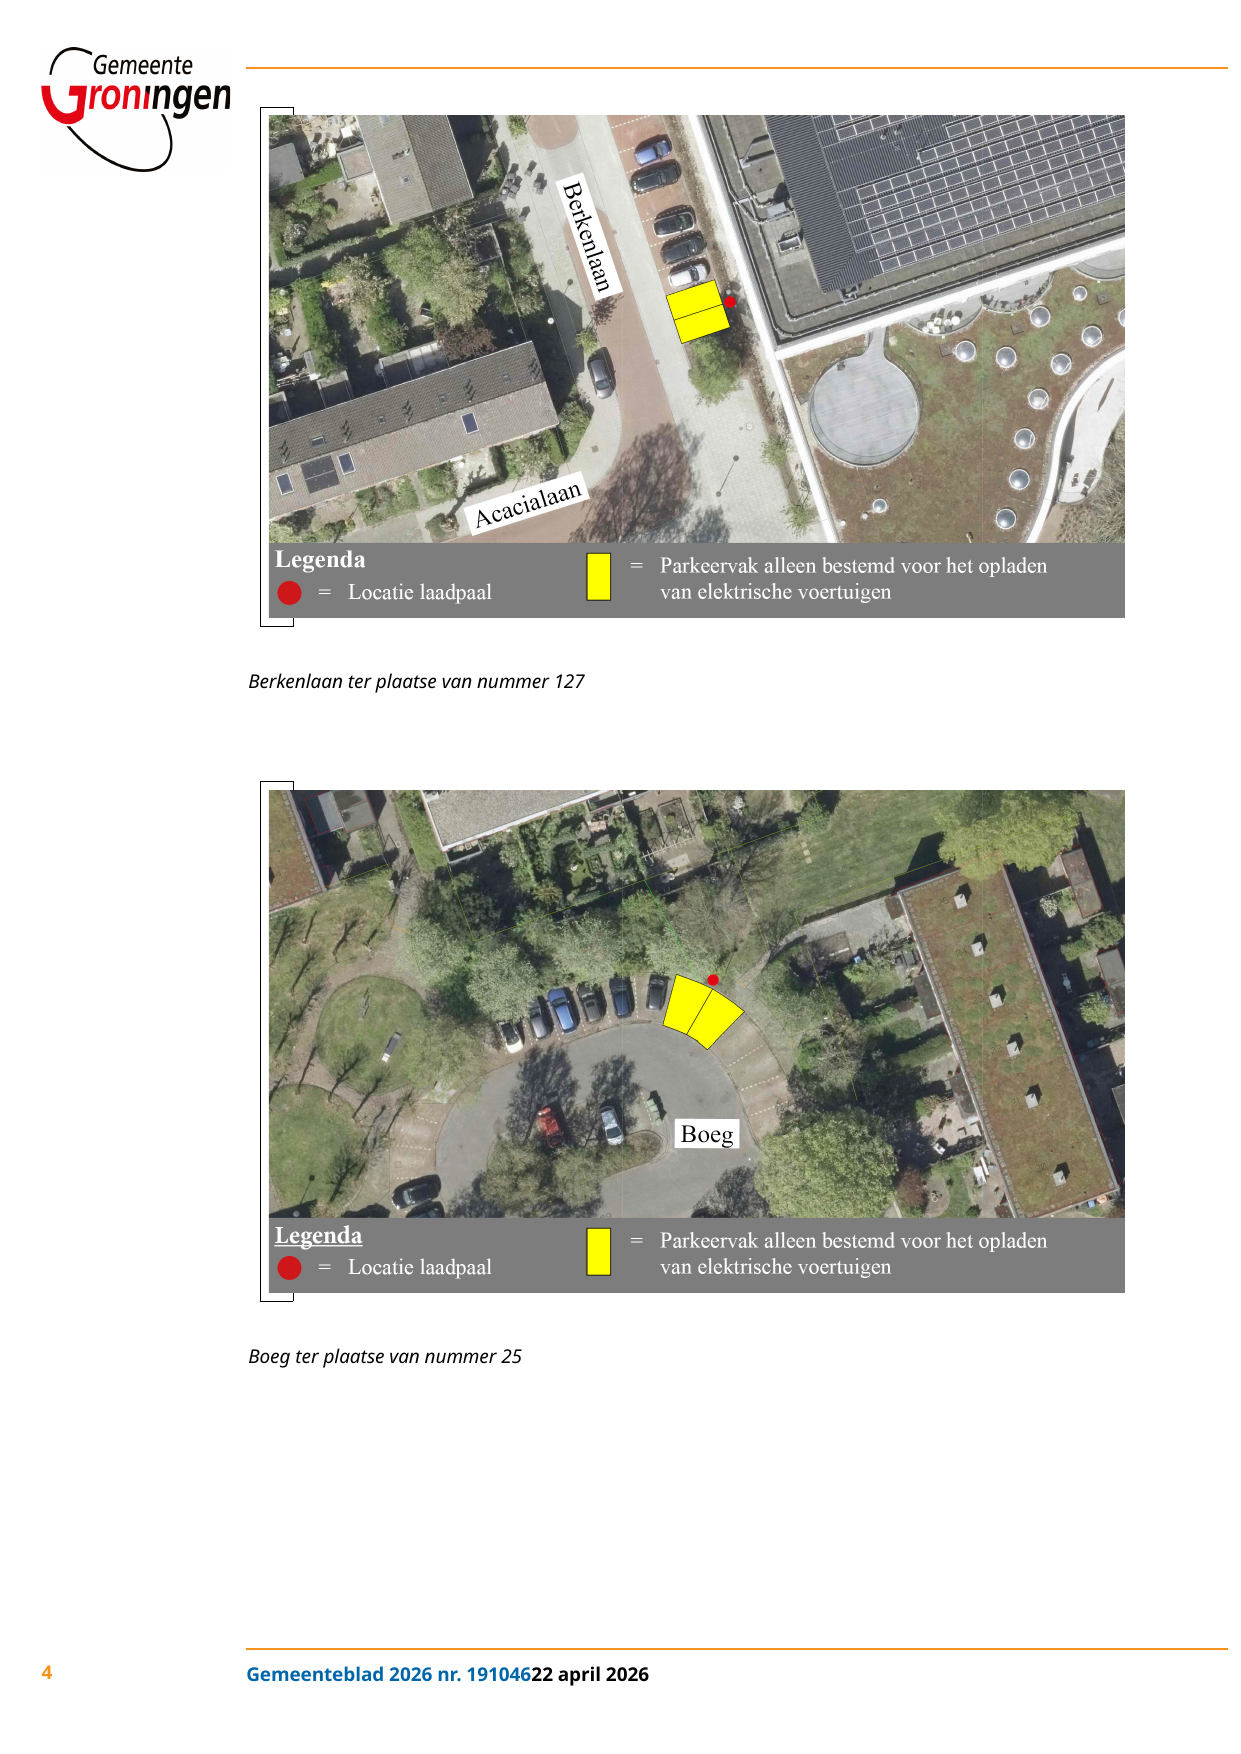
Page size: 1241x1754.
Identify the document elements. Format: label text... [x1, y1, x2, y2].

text Boeg ter plaatse van nummer 25 [248, 1343, 1152, 1369]
text Berkenlaan ter plaatse van nummer 127 [248, 669, 1152, 694]
picture [268, 790, 1125, 1293]
picture [268, 115, 1125, 618]
picture [41, 47, 231, 172]
